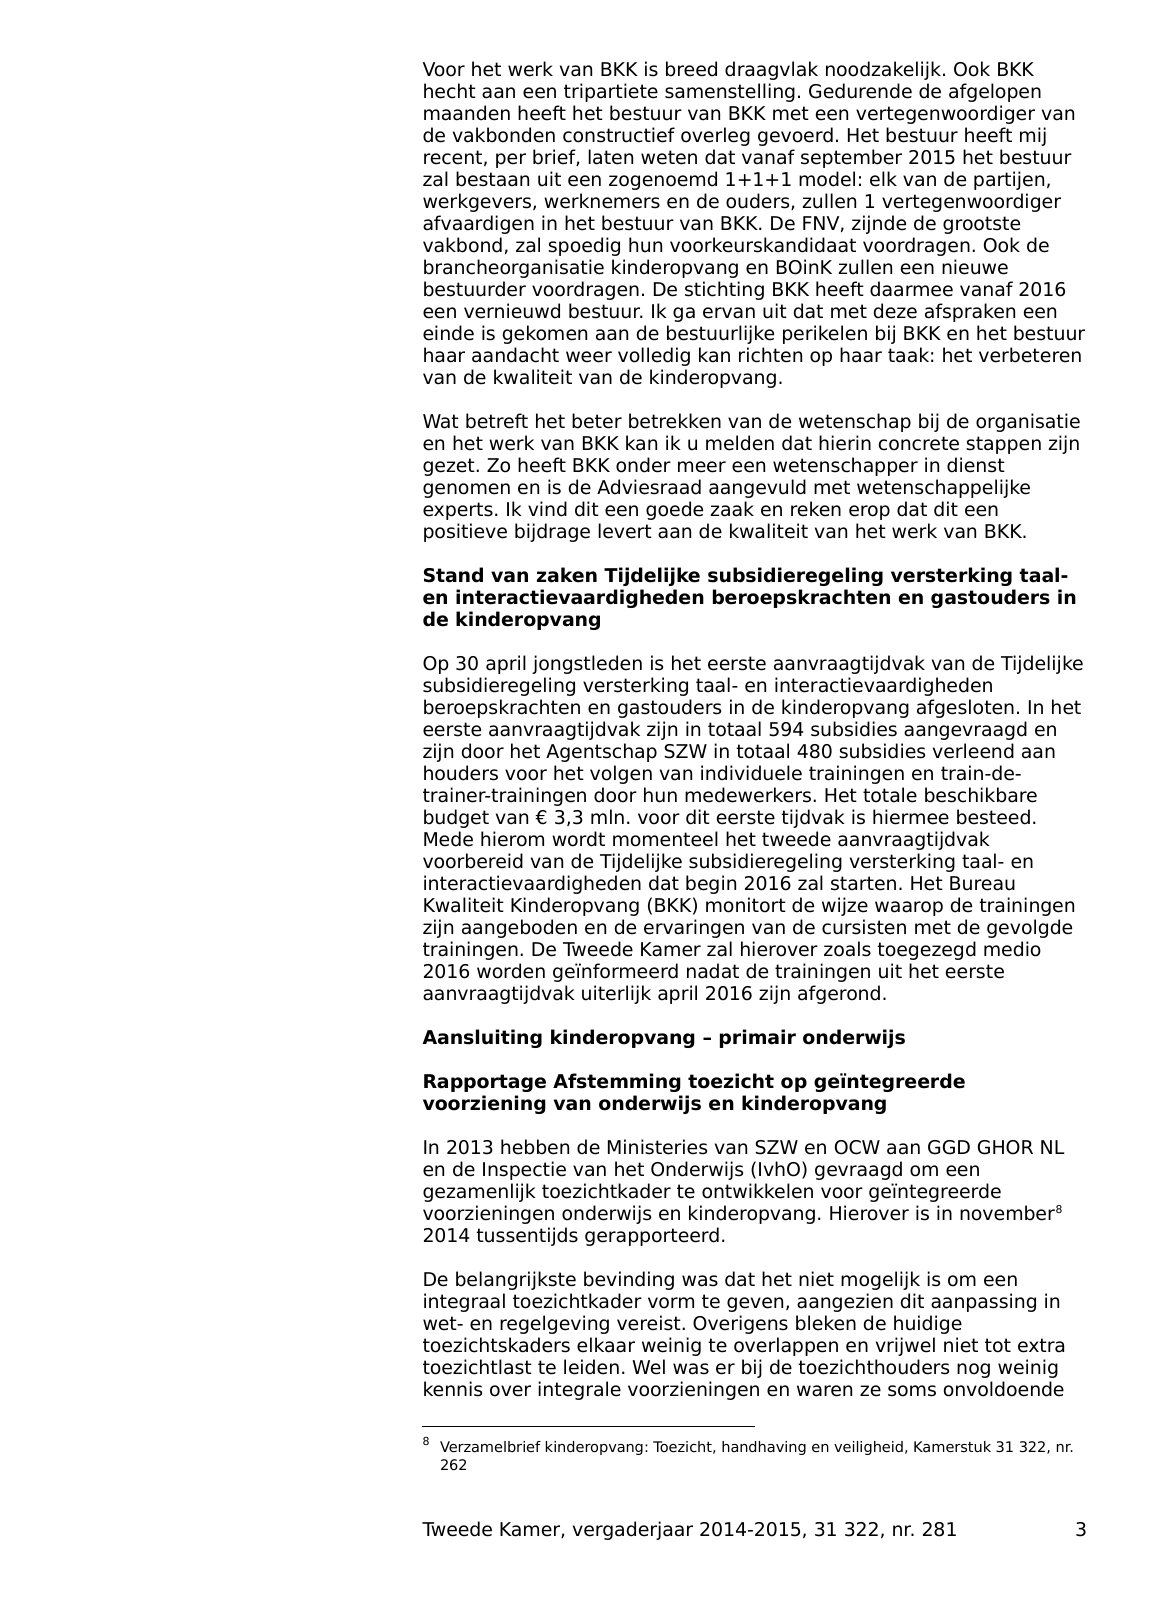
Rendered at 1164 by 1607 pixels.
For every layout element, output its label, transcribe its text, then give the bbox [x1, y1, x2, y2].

text Op 30 april jongstleden is het eerste aanvraagtijdvak van de Tijdelijke subsidieregeling versterking taal- en interactievaardigheden beroepskrachten en gastouders in de kinderopvang afgesloten. In het eerste aanvraagtijdvak zijn in totaal 594 subsidies aangevraagd en zijn door het Agentschap SZW in totaal 480 subsidies verleend aan houders voor het volgen van individuele trainingen en train-de-trainer-trainingen door hun medewerkers. Het totale beschikbare budget van € 3,3 mln. voor dit eerste tijdvak is hiermee besteed. Mede hierom wordt momenteel het tweede aanvraagtijdvak voorbereid van de Tijdelijke subsidieregeling versterking taal- en interactievaardigheden dat begin 2016 zal starten. Het Bureau Kwaliteit Kinderopvang (BKK) monitort de wijze waarop de trainingen zijn aangeboden en de ervaringen van de cursisten met de gevolgde trainingen. De Tweede Kamer zal hierover zoals toegezegd medio 2016 worden geïnformeerd nadat de trainingen uit het eerste aanvraagtijdvak uiterlijk april 2016 zijn afgerond. [422, 653, 1087, 1005]
subtitle Stand van zaken Tijdelijke subsidieregeling versterking taal- en interactievaardigheden beroepskrachten en gastouders in de kinderopvang [422, 565, 1087, 631]
subtitle Rapportage Afstemming toezicht op geïntegreerde voorziening van onderwijs en kinderopvang [422, 1071, 1087, 1115]
subtitle Aansluiting kinderopvang – primair onderwijs [422, 1027, 1087, 1049]
text Verzamelbrief kinderopvang: Toezicht, handhaving en veiligheid, Kamerstuk 31 322, nr. 262 [422, 1435, 1087, 1474]
text In 2013 hebben de Ministeries van SZW en OCW aan GGD GHOR NL en de Inspectie van het Onderwijs (IvhO) gevraagd om een gezamenlijk toezichtkader te ontwikkelen voor geïntegreerde voorzieningen onderwijs en kinderopvang. Hierover is in november 2014 tussentijds gerapporteerd. [422, 1137, 1087, 1247]
text Voor het werk van BKK is breed draagvlak noodzakelijk. Ook BKK hecht aan een tripartiete samenstelling. Gedurende de afgelopen maanden heeft het bestuur van BKK met een vertegenwoordiger van de vakbonden constructief overleg gevoerd. Het bestuur heeft mij recent, per brief, laten weten dat vanaf september 2015 het bestuur zal bestaan uit een zogenoemd 1+1+1 model: elk van de partijen, werkgevers, werknemers en de ouders, zullen 1 vertegenwoordiger afvaardigen in het bestuur van BKK. De FNV, zijnde de grootste vakbond, zal spoedig hun voorkeurskandidaat voordragen. Ook de brancheorganisatie kinderopvang en BOinK zullen een nieuwe bestuurder voordragen. De stichting BKK heeft daarmee vanaf 2016 een vernieuwd bestuur. Ik ga ervan uit dat met deze afspraken een einde is gekomen aan de bestuurlijke perikelen bij BKK en het bestuur haar aandacht weer volledig kan richten op haar taak: het verbeteren van de kwaliteit van de kinderopvang. [422, 59, 1087, 389]
text De belangrijkste bevinding was dat het niet mogelijk is om een integraal toezichtkader vorm te geven, aangezien dit aanpassing in wet- en regelgeving vereist. Overigens bleken de huidige toezichtskaders elkaar weinig te overlappen en vrijwel niet tot extra toezichtlast te leiden. Wel was er bij de toezichthouders nog weinig kennis over integrale voorzieningen en waren ze soms onvoldoende [422, 1269, 1087, 1401]
text Wat betreft het beter betrekken van de wetenschap bij de organisatie en het werk van BKK kan ik u melden dat hierin concrete stappen zijn gezet. Zo heeft BKK onder meer een wetenschapper in dienst genomen en is de Adviesraad aangevuld met wetenschappelijke experts. Ik vind dit een goede zaak en reken erop dat dit een positieve bijdrage levert aan de kwaliteit van het werk van BKK. [422, 411, 1087, 543]
